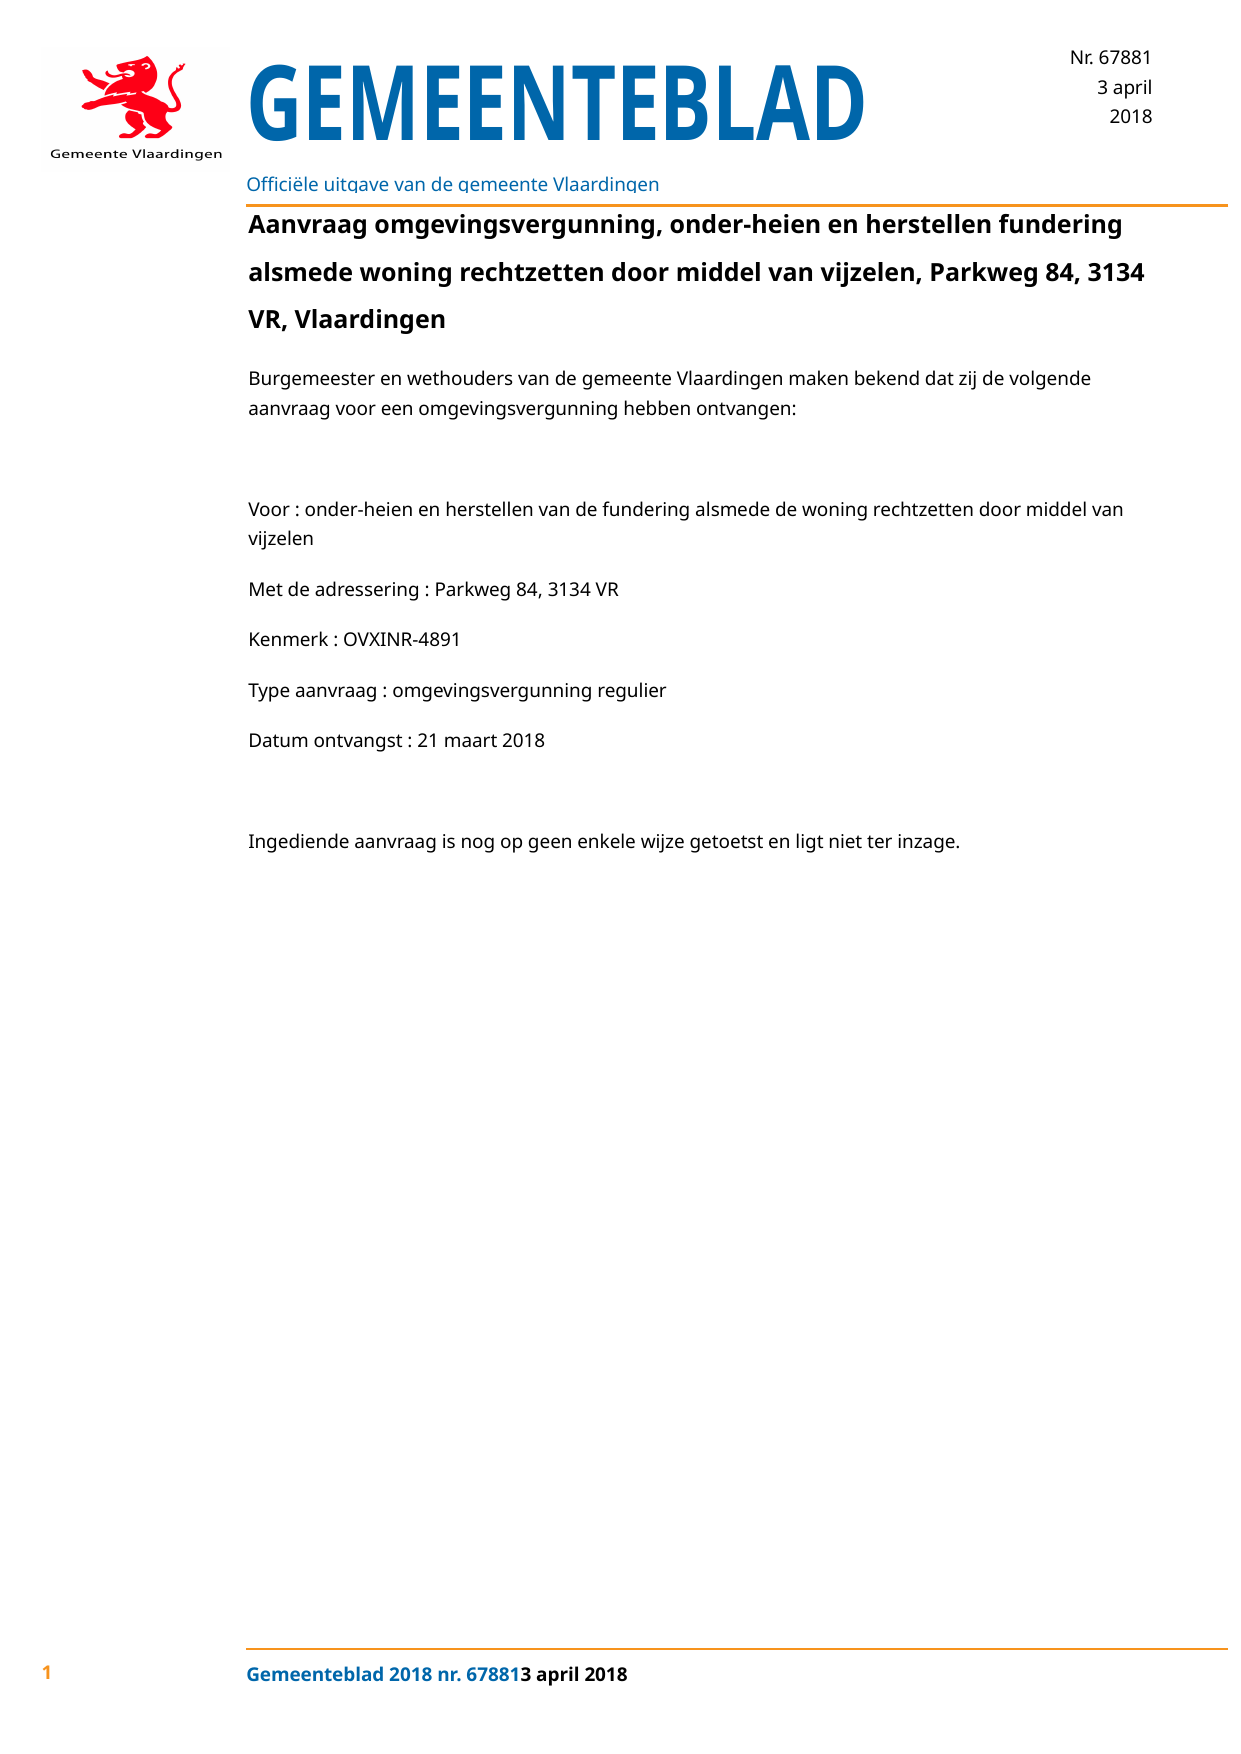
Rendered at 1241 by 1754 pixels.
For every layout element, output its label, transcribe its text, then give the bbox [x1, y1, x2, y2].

text Aanvraag omgevingsvergunning, onder-heien en herstellen fundering alsmede woning rechtzetten door middel van vijzelen, Parkweg 84, 3134 VR, Vlaardingen [248, 207, 1152, 336]
text Datum ontvangst : 21 maart 2018 [248, 727, 1152, 753]
picture [41, 47, 231, 172]
text Type aanvraag : omgevingsvergunning regulier [248, 677, 1152, 702]
text Kenmerk : OVXINR-4891 [248, 626, 1152, 652]
text Voor : onder-heien en herstellen van de fundering alsmede de woning rechtzetten door middel van vijzelen [248, 496, 1152, 551]
text Burgemeester en wethouders van de gemeente Vlaardingen maken bekend dat zij de volgende aanvraag voor een omgevingsvergunning hebben ontvangen: [248, 366, 1152, 421]
text Ingediende aanvraag is nog op geen enkele wijze getoetst en ligt niet ter inzage. [248, 828, 1152, 854]
text Met de adressering : Parkweg 84, 3134 VR [248, 576, 1152, 602]
